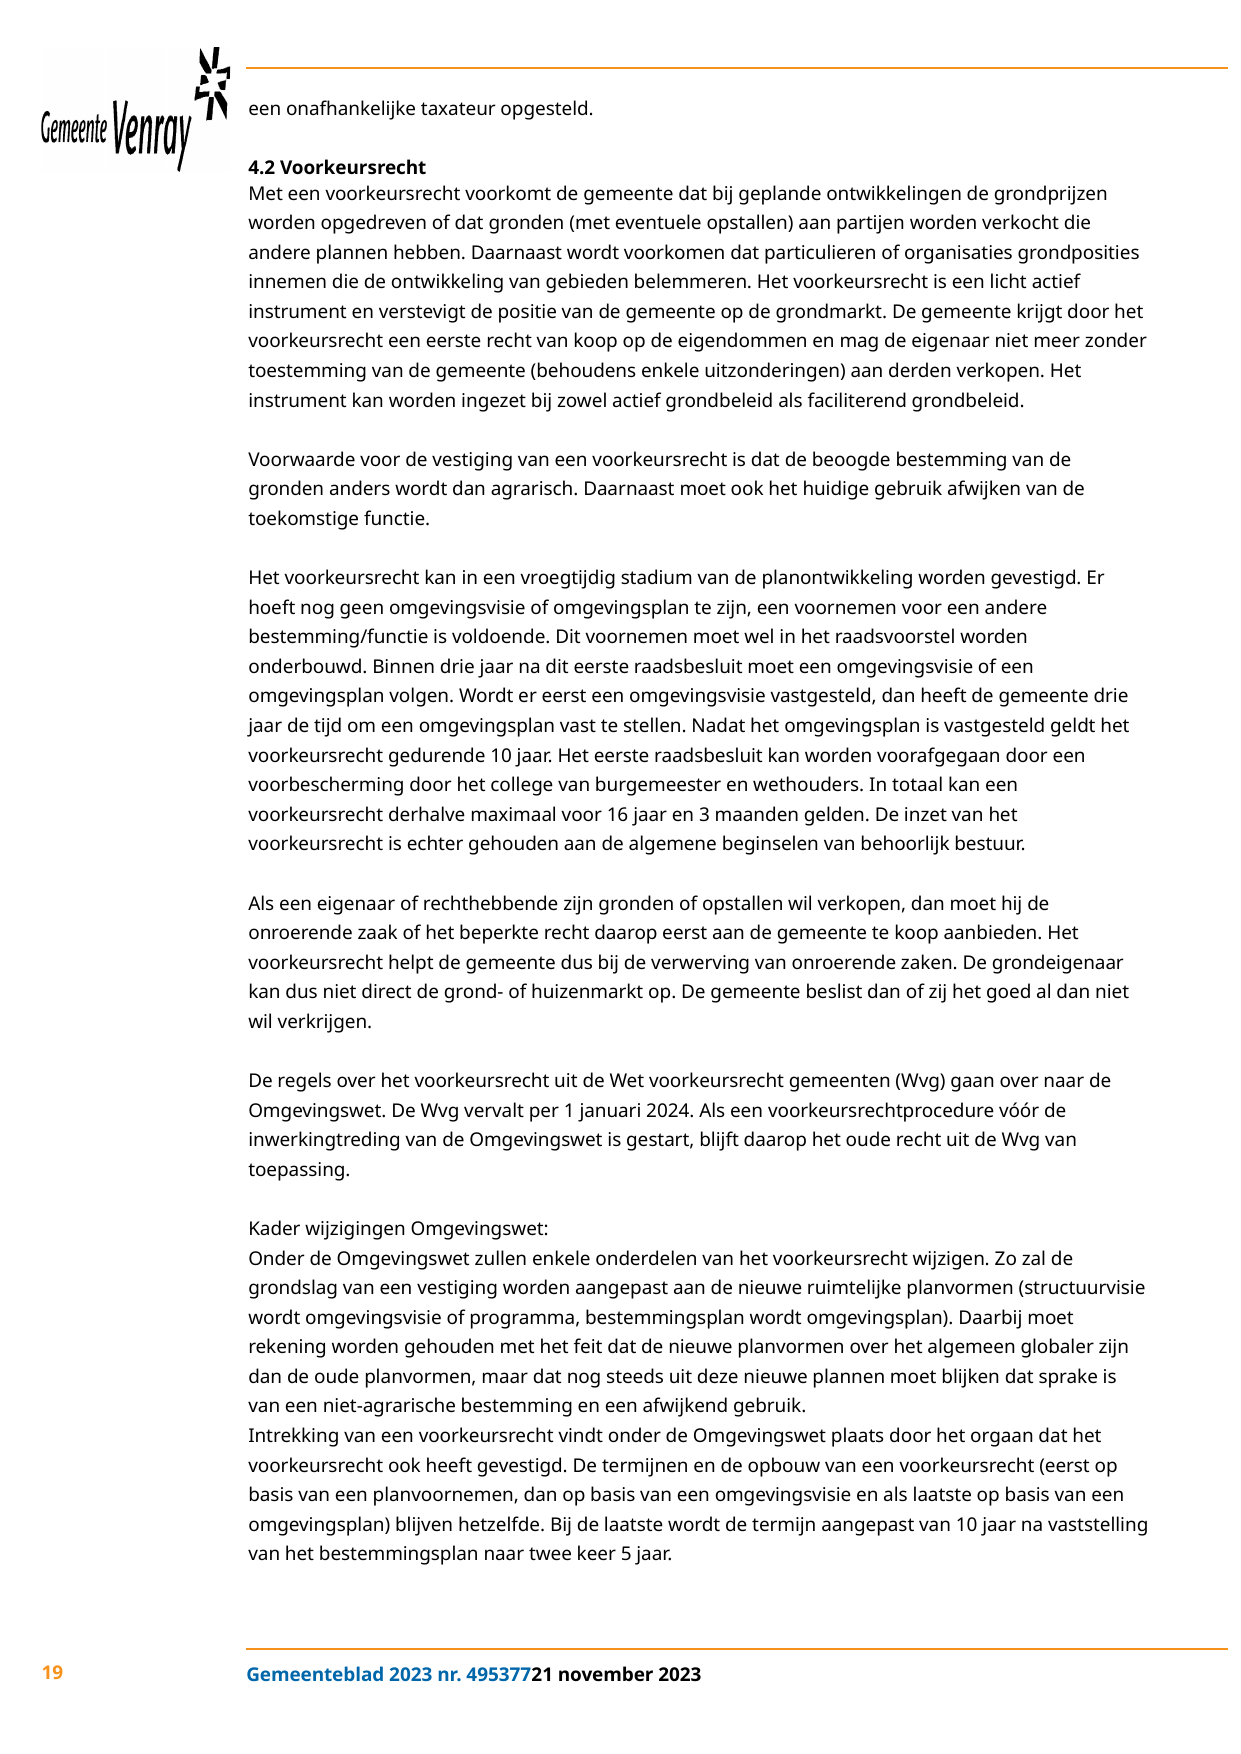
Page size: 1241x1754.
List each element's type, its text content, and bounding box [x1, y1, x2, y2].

text De regels over het voorkeursrecht uit de Wet voorkeursrecht gemeenten (Wvg) gaan over naar de Omgevingswet. De Wvg vervalt per 1 januari 2024. Als een voorkeursrechtprocedure vóór de inwerkingtreding van de Omgevingswet is gestart, blijft daarop het oude recht uit de Wvg van toepassing. [248, 1067, 1152, 1182]
text Als een eigenaar of rechthebbende zijn gronden of opstallen wil verkopen, dan moet hij de onroerende zaak of het beperkte recht daarop eerst aan de gemeente te koop aanbieden. Het voorkeursrecht helpt de gemeente dus bij de verwerving van onroerende zaken. De grondeigenaar kan dus niet direct de grond- of huizenmarkt op. De gemeente beslist dan of zij het goed al dan niet wil verkrijgen. [248, 890, 1152, 1034]
text Het voorkeursrecht kan in een vroegtijdig stadium van de planontwikkeling worden gevestigd. Er hoeft nog geen omgevingsvisie of omgevingsplan te zijn, een voornemen voor een andere bestemming/functie is voldoende. Dit voornemen moet wel in het raadsvoorstel worden onderbouwd. Binnen drie jaar na dit eerste raadsbesluit moet een omgevingsvisie of een omgevingsplan volgen. Wordt er eerst een omgevingsvisie vastgesteld, dan heeft de gemeente drie jaar de tijd om een omgevingsplan vast te stellen. Nadat het omgevingsplan is vastgesteld geldt het voorkeursrecht gedurende 10 jaar. Het eerste raadsbesluit kan worden voorafgegaan door een voorbescherming door het college van burgemeester en wethouders. In totaal kan een voorkeursrecht derhalve maximaal voor 16 jaar en 3 maanden gelden. De inzet van het voorkeursrecht is echter gehouden aan de algemene beginselen van behoorlijk bestuur. [248, 564, 1152, 856]
text Met een voorkeursrecht voorkomt de gemeente dat bij geplande ontwikkelingen de grondprijzen worden opgedreven of dat gronden (met eventuele opstallen) aan partijen worden verkocht die andere plannen hebben. Daarnaast wordt voorkomen dat particulieren of organisaties grondposities innemen die de ontwikkeling van gebieden belemmeren. Het voorkeursrecht is een licht actief instrument en verstevigt de positie van de gemeente op de grondmarkt. De gemeente krijgt door het voorkeursrecht een eerste recht van koop op de eigendommen en mag de eigenaar niet meer zonder toestemming van de gemeente (behoudens enkele uitzonderingen) aan derden verkopen. Het instrument kan worden ingezet bij zowel actief grondbeleid als faciliterend grondbeleid. [248, 180, 1152, 412]
text 4.2 Voorkeursrecht [248, 154, 1152, 180]
picture [41, 47, 231, 172]
text Voorwaarde voor de vestiging van een voorkeursrecht is dat de beoogde bestemming van de gronden anders wordt dan agrarisch. Daarnaast moet ook het huidige gebruik afwijken van de toekomstige functie. [248, 446, 1152, 531]
text een onafhankelijke taxateur opgesteld. [248, 95, 1152, 121]
table_header Kader wijzigingen Omgevingswet: Onder de Omgevingswet zullen enkele onderdelen van het voorkeursrecht wijzigen. Zo zal de grondslag van een vestiging worden aangepast aan de nieuwe ruimtelijke planvormen (structuurvisie wordt omgevingsvisie of programma, bestemmingsplan wordt omgevingsplan). Daarbij moet rekening worden gehouden met het feit dat de nieuwe planvormen over het algemeen globaler zijn dan de oude planvormen, maar dat nog steeds uit deze nieuwe plannen moet blijken dat sprake is van een niet-agrarische bestemming en een afwijkend gebruik. Intrekking van een voorkeursrecht vindt onder de Omgevingswet plaats door het orgaan dat het voorkeursrecht ook heeft gevestigd. De termijnen en de opbouw van een voorkeursrecht (eerst op basis van een planvoornemen, dan op basis van een omgevingsvisie en als laatste op basis van een omgevingsplan) blijven hetzelfde. Bij de laatste wordt de termijn aangepast van 10 jaar na vaststelling van het bestemmingsplan naar twee keer 5 jaar. [248, 1215, 1152, 1566]
